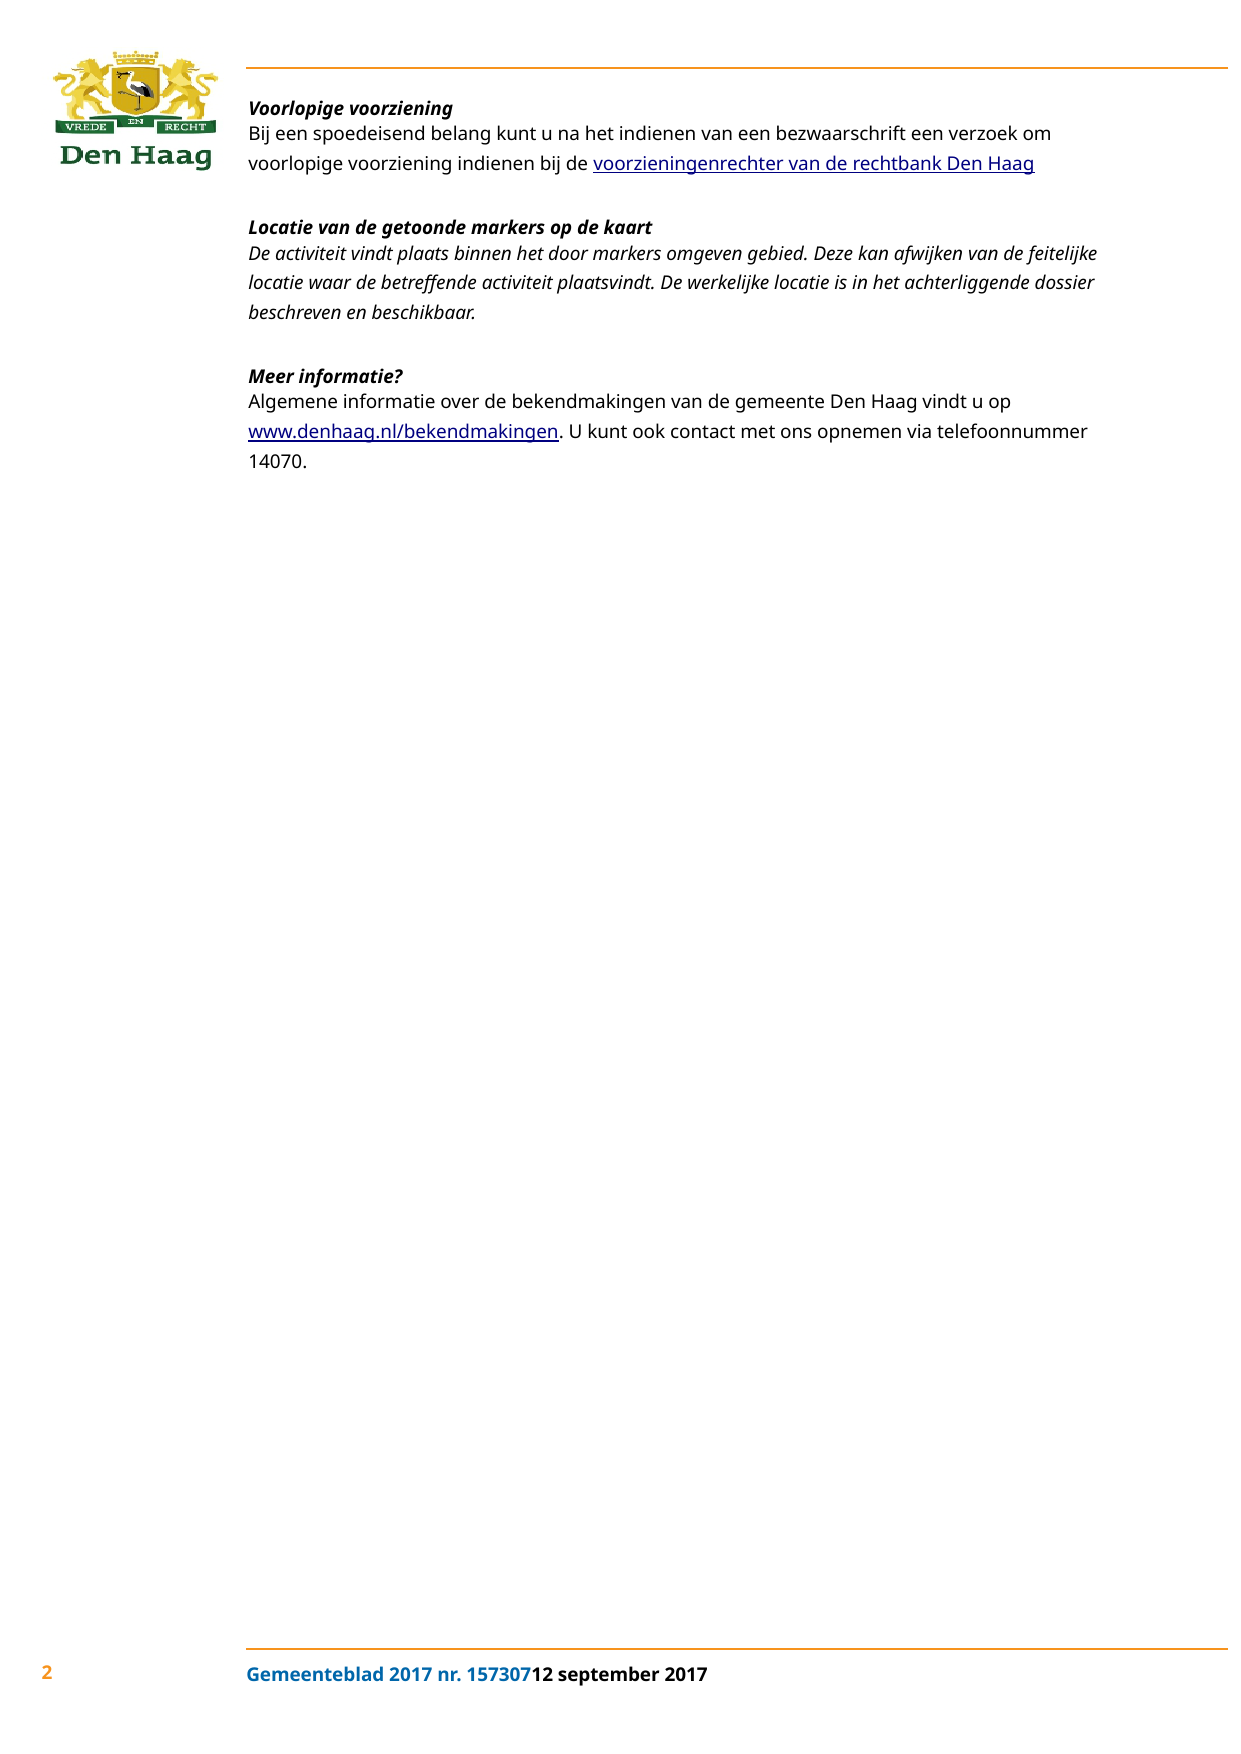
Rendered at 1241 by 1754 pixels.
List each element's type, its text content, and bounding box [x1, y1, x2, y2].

picture [41, 47, 231, 172]
text De activiteit vindt plaats binnen het door markers omgeven gebied. Deze kan afwijken van de feitelijke locatie waar de betreffende activiteit plaatsvindt. De werkelijke locatie is in het achterliggende dossier beschreven en beschikbaar. [248, 240, 1152, 325]
text Locatie van de getoonde markers op de kaart [248, 214, 1152, 240]
text Bij een spoedeisend belang kunt u na het indienen van een bezwaarschrift een verzoek om voorlopige voorziening indienen bij de voorzieningenrechter van de rechtbank Den Haag [248, 121, 1152, 176]
text Voorlopige voorziening [248, 95, 1152, 121]
text Meer informatie? [248, 363, 1152, 389]
text Algemene informatie over de bekendmakingen van de gemeente Den Haag vindt u op www.denhaag.nl/bekendmakingen. U kunt ook contact met ons opnemen via telefoonnummer 14070. [248, 389, 1152, 473]
